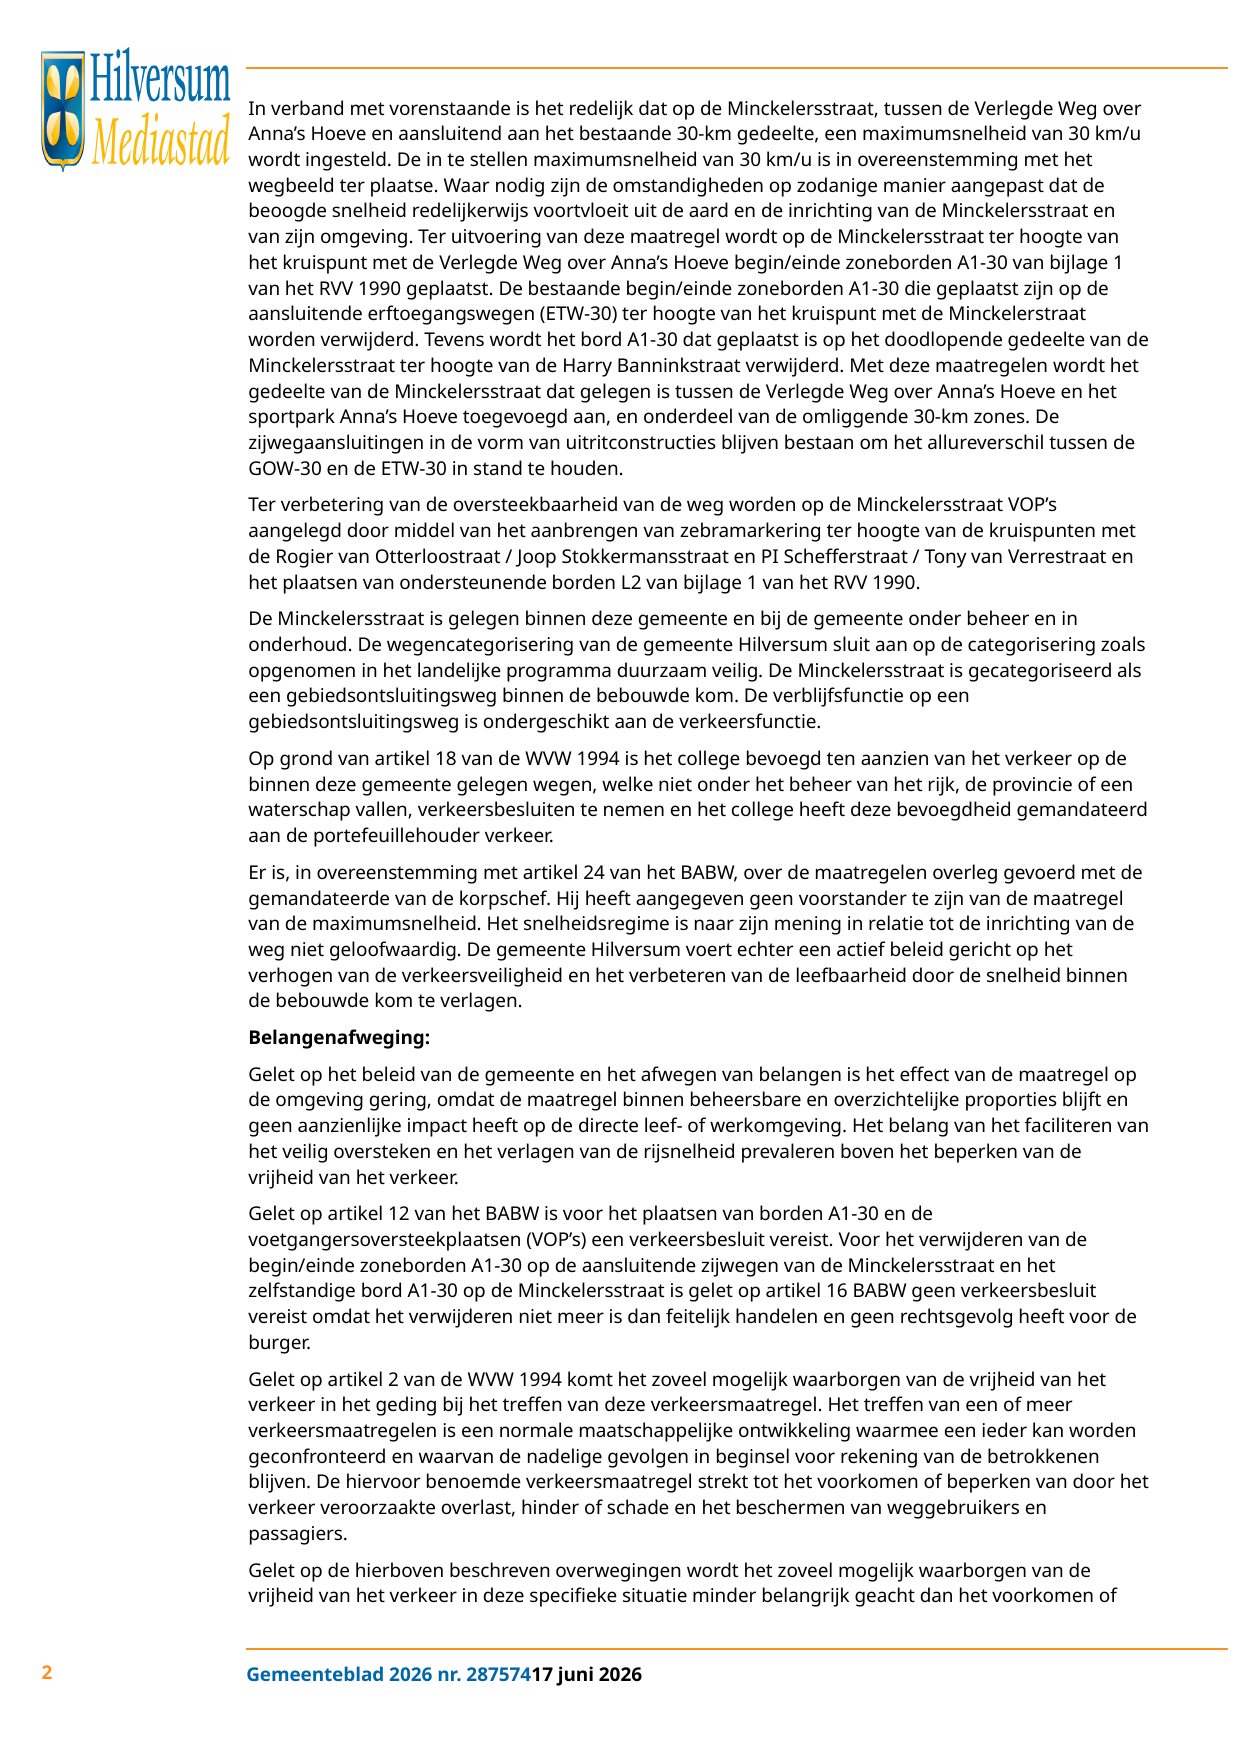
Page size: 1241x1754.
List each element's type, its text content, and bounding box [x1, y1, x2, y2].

text De Minckelersstraat is gelegen binnen deze gemeente en bij de gemeente onder beheer en in onderhoud. De wegencategorisering van de gemeente Hilversum sluit aan op de categorisering zoals opgenomen in het landelijke programma duurzaam veilig. De Minckelersstraat is gecategoriseerd als een gebiedsontsluitingsweg binnen de bebouwde kom. De verblijfsfunctie op een gebiedsontsluitingsweg is ondergeschikt aan de verkeersfunctie. [248, 606, 1152, 734]
text Op grond van artikel 18 van de WVW 1994 is het college bevoegd ten aanzien van het verkeer op de binnen deze gemeente gelegen wegen, welke niet onder het beheer van het rijk, de provincie of een waterschap vallen, verkeersbesluiten te nemen en het college heeft deze bevoegdheid gemandateerd aan de portefeuillehouder verkeer. [248, 745, 1152, 848]
text Ter verbetering van de oversteekbaarheid van de weg worden op de Minckelersstraat VOP’s aangelegd door middel van het aanbrengen van zebramarkering ter hoogte van de kruispunten met de Rogier van Otterloostraat / Joop Stokkermansstraat en PI Schefferstraat / Tony van Verrestraat en het plaatsen van ondersteunende borden L2 van bijlage 1 van het RVV 1990. [248, 492, 1152, 594]
text Gelet op artikel 2 van de WVW 1994 komt het zoveel mogelijk waarborgen van de vrijheid van het verkeer in het geding bij het treffen van deze verkeersmaatregel. Het treffen van een of meer verkeersmaatregelen is een normale maatschappelijke ontwikkeling waarmee een ieder kan worden geconfronteerd en waarvan de nadelige gevolgen in beginsel voor rekening van de betrokkenen blijven. De hiervoor benoemde verkeersmaatregel strekt tot het voorkomen of beperken van door het verkeer veroorzaakte overlast, hinder of schade en het beschermen van weggebruikers en passagiers. [248, 1366, 1152, 1546]
text In verband met vorenstaande is het redelijk dat op de Minckelersstraat, tussen de Verlegde Weg over Anna’s Hoeve en aansluitend aan het bestaande 30-km gedeelte, een maximumsnelheid van 30 km/u wordt ingesteld. De in te stellen maximumsnelheid van 30 km/u is in overeenstemming met het wegbeeld ter plaatse. Waar nodig zijn de omstandigheden op zodanige manier aangepast dat de beoogde snelheid redelijkerwijs voortvloeit uit de aard en de inrichting van de Minckelersstraat en van zijn omgeving. Ter uitvoering van deze maatregel wordt op de Minckelersstraat ter hoogte van het kruispunt met de Verlegde Weg over Anna’s Hoeve begin/einde zoneborden A1-30 van bijlage 1 van het RVV 1990 geplaatst. De bestaande begin/einde zoneborden A1-30 die geplaatst zijn op de aansluitende erftoegangswegen (ETW-30) ter hoogte van het kruispunt met de Minckelerstraat worden verwijderd. Tevens wordt het bord A1-30 dat geplaatst is op het doodlopende gedeelte van de Minckelersstraat ter hoogte van de Harry Banninkstraat verwijderd. Met deze maatregelen wordt het gedeelte van de Minckelersstraat dat gelegen is tussen de Verlegde Weg over Anna’s Hoeve en het sportpark Anna’s Hoeve toegevoegd aan, en onderdeel van de omliggende 30-km zones. De zijwegaansluitingen in de vorm van uitritconstructies blijven bestaan om het allureverschil tussen de GOW-30 en de ETW-30 in stand te houden. [248, 95, 1152, 481]
text Gelet op de hierboven beschreven overwegingen wordt het zoveel mogelijk waarborgen van de vrijheid van het verkeer in deze specifieke situatie minder belangrijk geacht dan het voorkomen of [248, 1557, 1152, 1608]
text Er is, in overeenstemming met artikel 24 van het BABW, over de maatregelen overleg gevoerd met de gemandateerde van de korpschef. Hij heeft aangegeven geen voorstander te zijn van de maatregel van de maximumsnelheid. Het snelheidsregime is naar zijn mening in relatie tot de inrichting van de weg niet geloofwaardig. De gemeente Hilversum voert echter een actief beleid gericht op het verhogen van de verkeersveiligheid en het verbeteren van de leefbaarheid door de snelheid binnen de bebouwde kom te verlagen. [248, 859, 1152, 1013]
picture [41, 47, 231, 172]
text Belangenafweging: [248, 1024, 1152, 1050]
text Gelet op artikel 12 van het BABW is voor het plaatsen van borden A1-30 en de voetgangersoversteekplaatsen (VOP’s) een verkeersbesluit vereist. Voor het verwijderen van de begin/einde zoneborden A1-30 op de aansluitende zijwegen van de Minckelersstraat en het zelfstandige bord A1-30 op de Minckelersstraat is gelet op artikel 16 BABW geen verkeersbesluit vereist omdat het verwijderen niet meer is dan feitelijk handelen en geen rechtsgevolg heeft voor de burger. [248, 1201, 1152, 1355]
text Gelet op het beleid van de gemeente en het afwegen van belangen is het effect van de maatregel op de omgeving gering, omdat de maatregel binnen beheersbare en overzichtelijke proporties blijft en geen aanzienlijke impact heeft op de directe leef- of werkomgeving. Het belang van het faciliteren van het veilig oversteken en het verlagen van de rijsnelheid prevaleren boven het beperken van de vrijheid van het verkeer. [248, 1061, 1152, 1189]
